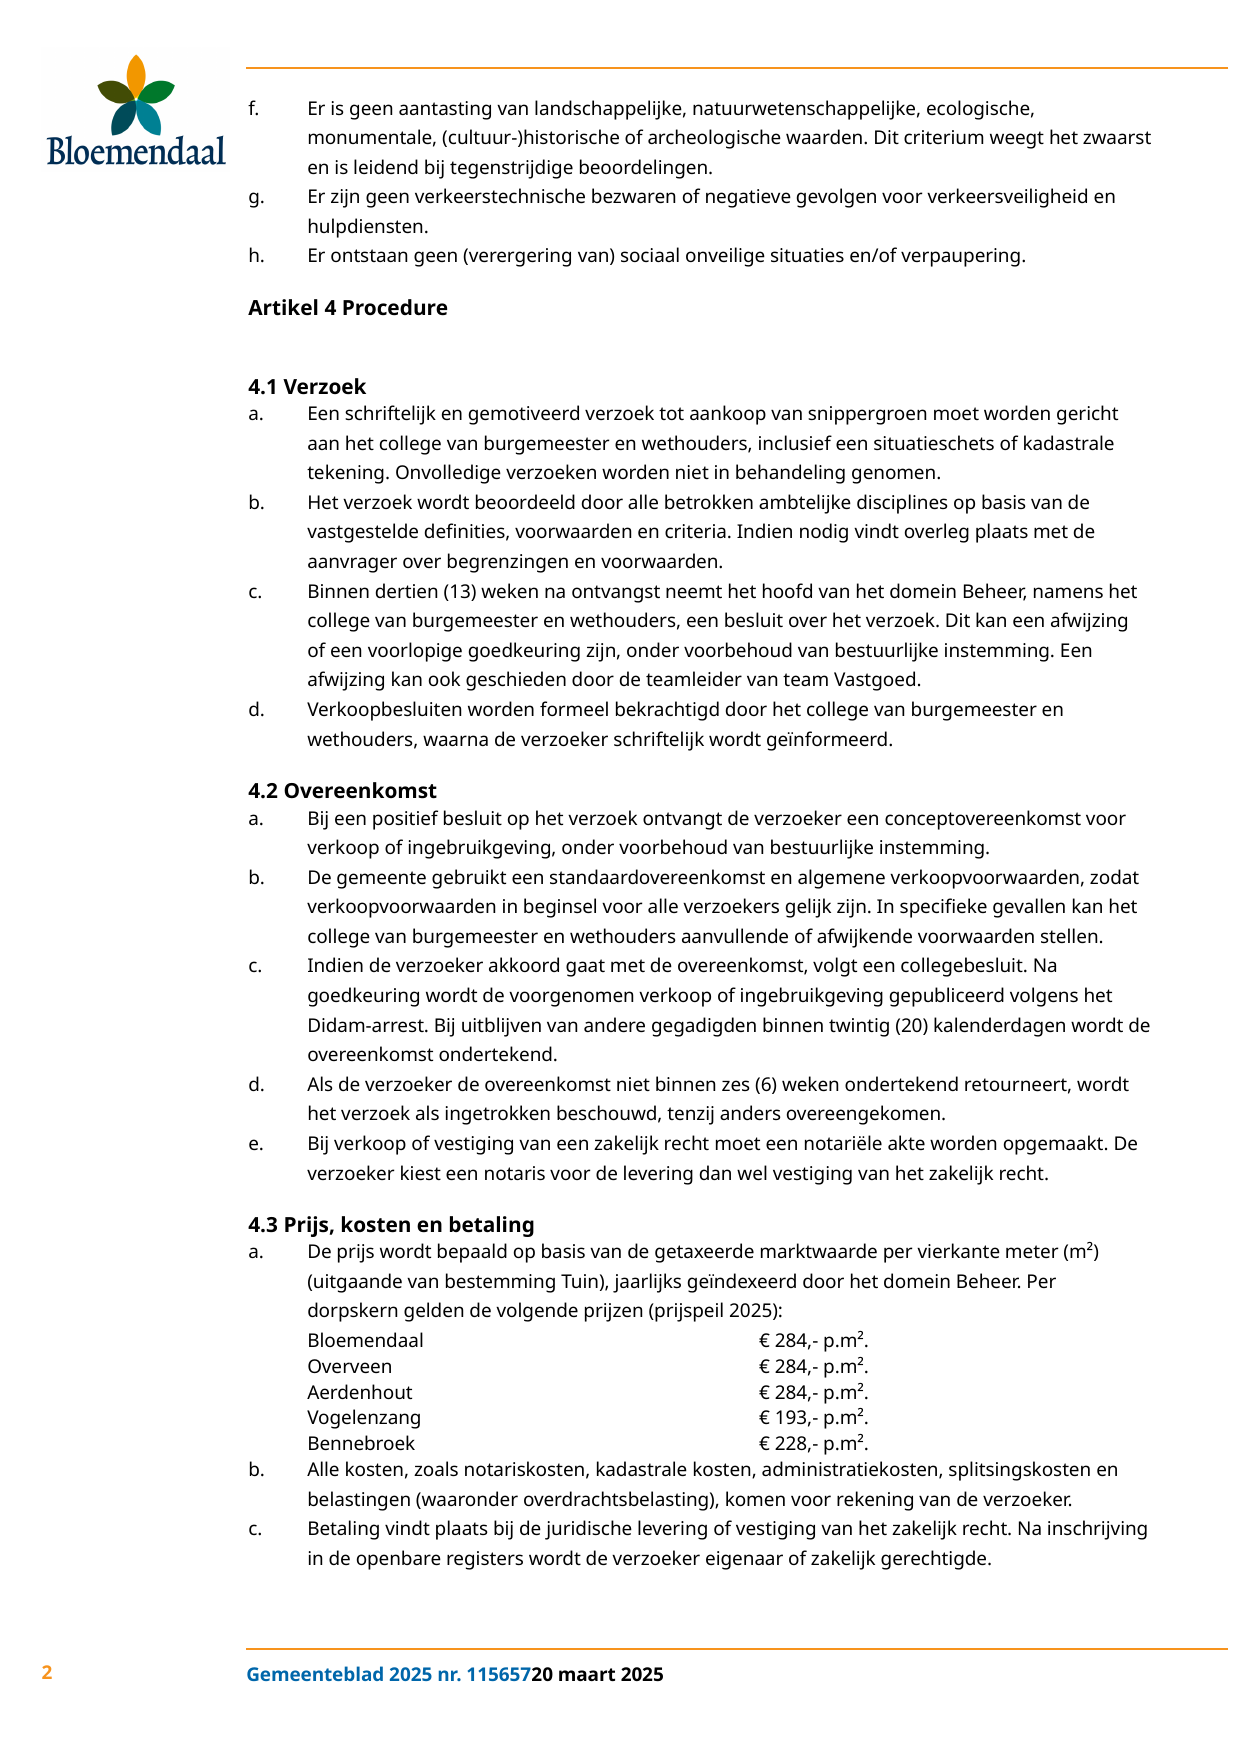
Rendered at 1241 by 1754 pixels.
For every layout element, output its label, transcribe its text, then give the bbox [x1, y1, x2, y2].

list Indien de verzoeker akkoord gaat met de overeenkomst, volgt een collegebesluit. Na goedkeuring wordt de voorgenomen verkoop of ingebruikgeving gepubliceerd volgens het Didam-arrest. Bij uitblijven van andere gegadigden binnen twintig (20) kalenderdagen wordt de overeenkomst ondertekend. [248, 953, 1152, 1067]
table_cell Overveen [307, 1353, 759, 1379]
text 4.1 Verzoek [248, 372, 1152, 400]
picture [41, 47, 231, 172]
list Er ontstaan geen (verergering van) sociaal onveilige situaties en/of verpaupering. [248, 243, 1152, 268]
table_cell € 228,- p.m². [759, 1430, 1211, 1456]
list De prijs wordt bepaald op basis van de getaxeerde marktwaarde per vierkante meter (m²) (uitgaande van bestemming Tuin), jaarlijks geïndexeerd door het domein Beheer. Per dorpskern gelden de volgende prijzen (prijspeil 2025): [248, 1238, 1152, 1323]
table_cell € 284,- p.m². [759, 1379, 1211, 1404]
table_cell Aerdenhout [307, 1379, 759, 1404]
table_header € 284,- p.m². [759, 1328, 1211, 1353]
list Bij verkoop of vestiging van een zakelijk recht moet een notariële akte worden opgemaakt. De verzoeker kiest een notaris voor de levering dan wel vestiging van het zakelijk recht. [248, 1130, 1152, 1185]
text 4.3 Prijs, kosten en betaling [248, 1210, 1152, 1238]
list Er is geen aantasting van landschappelijke, natuurwetenschappelijke, ecologische, monumentale, (cultuur-)historische of archeologische waarden. Dit criterium weegt het zwaarst en is leidend bij tegenstrijdige beoordelingen. [248, 95, 1152, 180]
table_header Bloemendaal [307, 1328, 759, 1353]
list De gemeente gebruikt een standaardovereenkomst en algemene verkoopvoorwaarden, zodat verkoopvoorwaarden in beginsel voor alle verzoekers gelijk zijn. In specifieke gevallen kan het college van burgemeester en wethouders aanvullende of afwijkende voorwaarden stellen. [248, 864, 1152, 949]
list Binnen dertien (13) weken na ontvangst neemt het hoofd van het domein Beheer, namens het college van burgemeester en wethouders, een besluit over het verzoek. Dit kan een afwijzing of een voorlopige goedkeuring zijn, onder voorbehoud van bestuurlijke instemming. Een afwijzing kan ook geschieden door de teamleider van team Vastgoed. [248, 578, 1152, 692]
list Betaling vindt plaats bij de juridische levering of vestiging van het zakelijk recht. Na inschrijving in de openbare registers wordt de verzoeker eigenaar of zakelijk gerechtigde. [248, 1515, 1152, 1571]
list Er zijn geen verkeerstechnische bezwaren of negatieve gevolgen voor verkeersveiligheid en hulpdiensten. [248, 183, 1152, 239]
list Als de verzoeker de overeenkomst niet binnen zes (6) weken ondertekend retourneert, wordt het verzoek als ingetrokken beschouwd, tenzij anders overeengekomen. [248, 1071, 1152, 1126]
table_cell € 284,- p.m². [759, 1353, 1211, 1379]
list Een schriftelijk en gemotiveerd verzoek tot aankoop van snippergroen moet worden gericht aan het college van burgemeester en wethouders, inclusief een situatieschets of kadastrale tekening. Onvolledige verzoeken worden niet in behandeling genomen. [248, 400, 1152, 485]
list Alle kosten, zoals notariskosten, kadastrale kosten, administratiekosten, splitsingskosten en belastingen (waaronder overdrachtsbelasting), komen voor rekening van de verzoeker. [248, 1456, 1152, 1511]
list Verkoopbesluiten worden formeel bekrachtigd door het college van burgemeester en wethouders, waarna de verzoeker schriftelijk wordt geïnformeerd. [248, 696, 1152, 752]
text Artikel 4 Procedure [248, 293, 1152, 322]
table_cell Bennebroek [307, 1430, 759, 1456]
list Bij een positief besluit op het verzoek ontvangt de verzoeker een conceptovereenkomst voor verkoop of ingebruikgeving, onder voorbehoud van bestuurlijke instemming. [248, 805, 1152, 860]
table_cell € 193,- p.m². [759, 1405, 1211, 1430]
text 4.2 Overeenkomst [248, 776, 1152, 805]
list Het verzoek wordt beoordeeld door alle betrokken ambtelijke disciplines op basis van de vastgestelde definities, voorwaarden en criteria. Indien nodig vindt overleg plaats met de aanvrager over begrenzingen en voorwaarden. [248, 489, 1152, 574]
table_cell Vogelenzang [307, 1405, 759, 1430]
